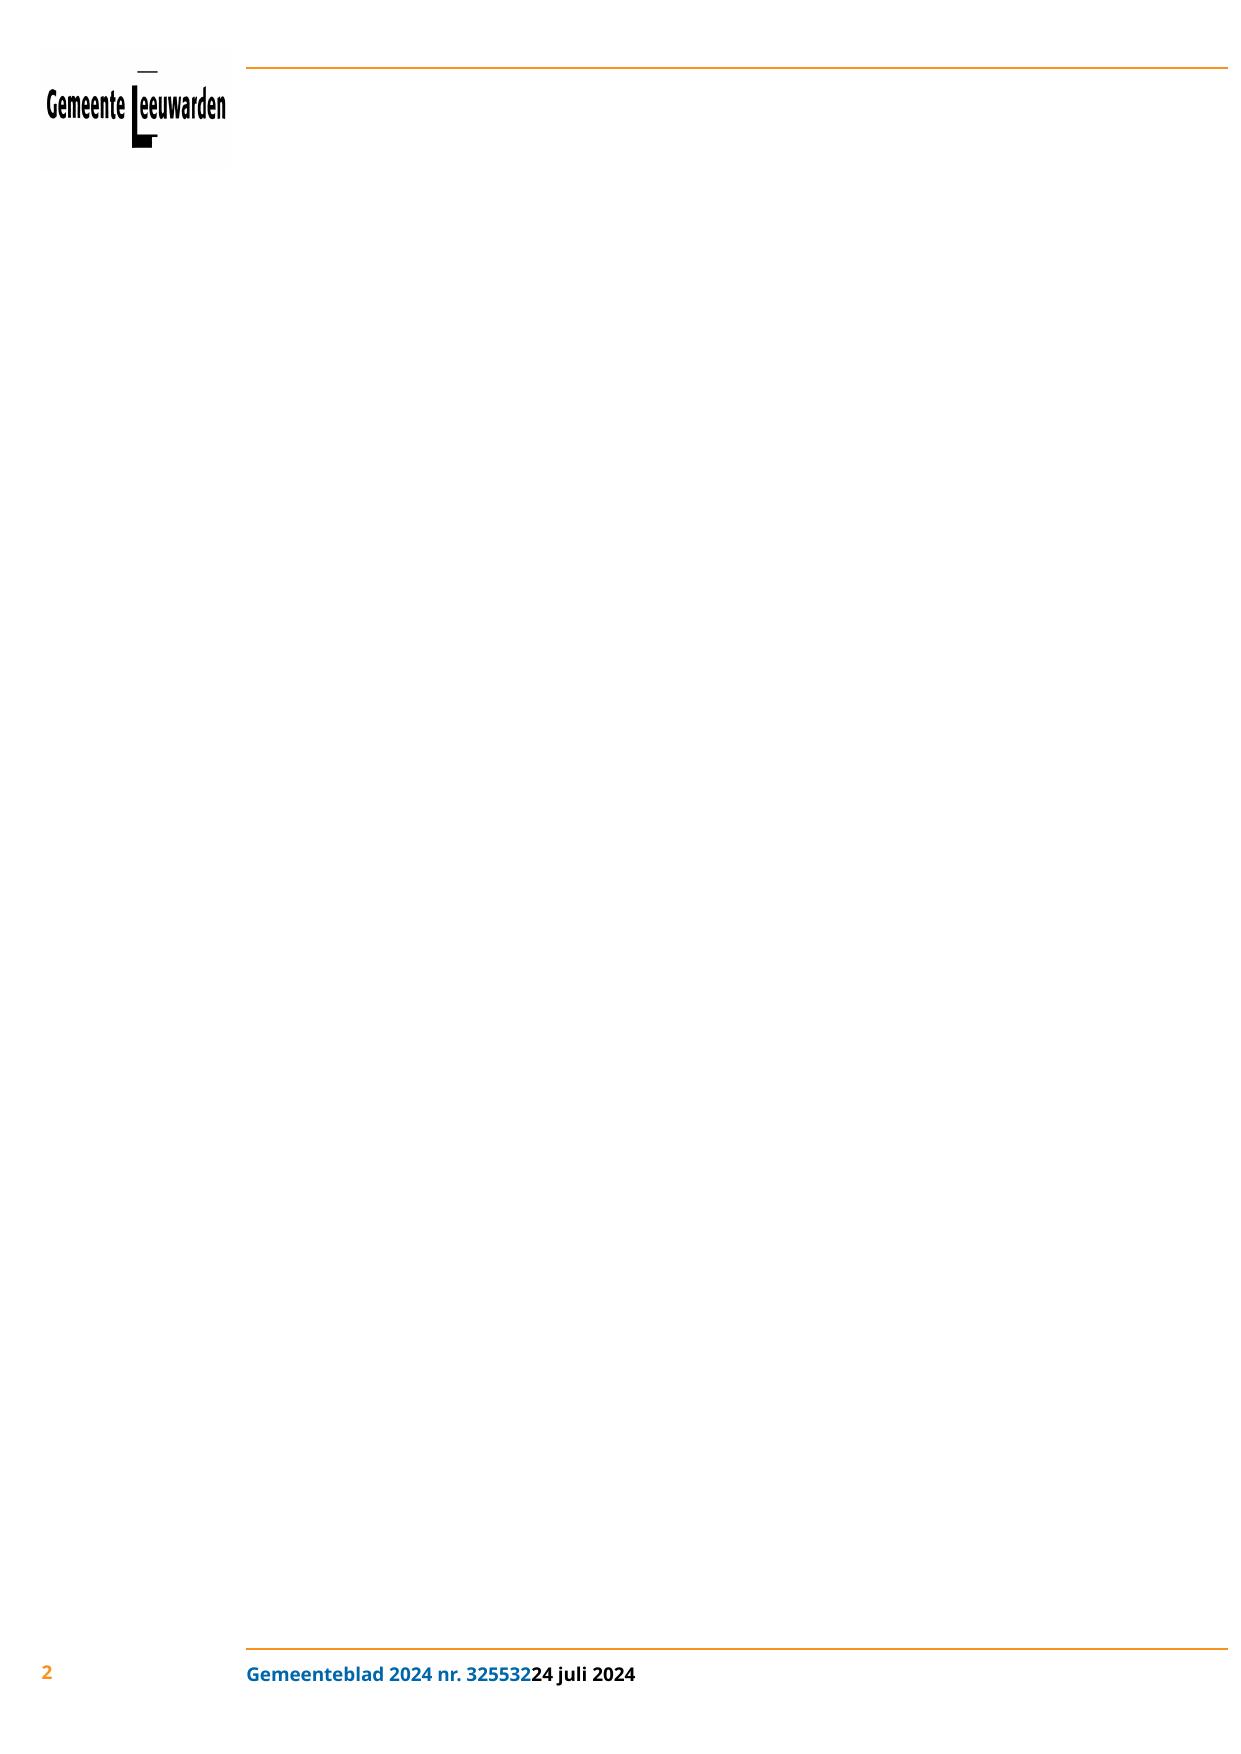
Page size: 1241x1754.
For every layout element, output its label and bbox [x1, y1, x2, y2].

picture [41, 47, 231, 172]
